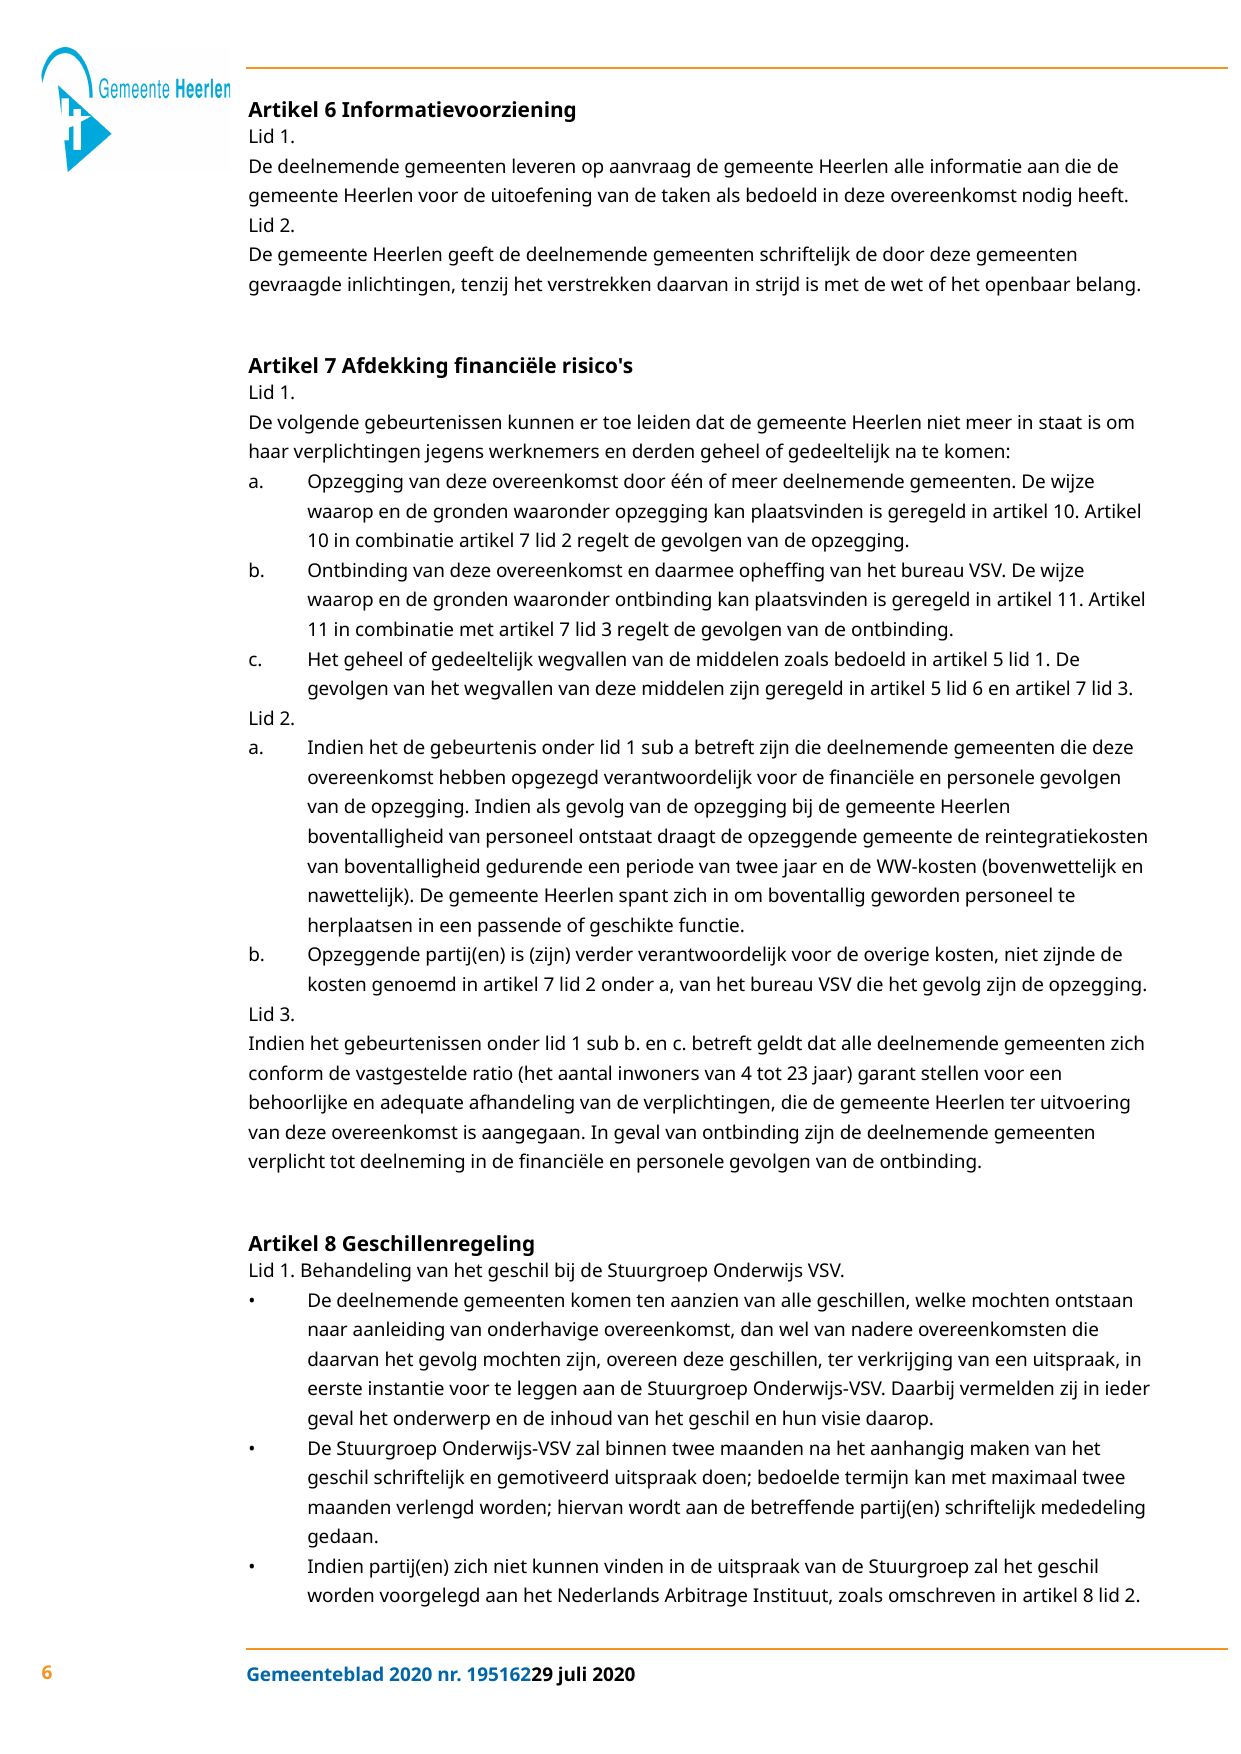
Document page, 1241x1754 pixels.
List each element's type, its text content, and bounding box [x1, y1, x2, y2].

text De deelnemende gemeenten leveren op aanvraag de gemeente Heerlen alle informatie aan die de gemeente Heerlen voor de uitoefening van de taken als bedoeld in deze overeenkomst nodig heeft. [248, 153, 1152, 208]
list Het geheel of gedeeltelijk wegvallen van de middelen zoals bedoeld in artikel 5 lid 1. De gevolgen van het wegvallen van deze middelen zijn geregeld in artikel 5 lid 6 en artikel 7 lid 3. [248, 646, 1152, 701]
list De Stuurgroep Onderwijs-VSV zal binnen twee maanden na het aanhangig maken van het geschil schriftelijk en gemotiveerd uitspraak doen; bedoelde termijn kan met maximaal twee maanden verlengd worden; hiervan wordt aan de betreffende partij(en) schriftelijk mededeling gedaan. [248, 1435, 1152, 1549]
list Opzegging van deze overeenkomst door één of meer deelnemende gemeenten. De wijze waarop en de gronden waaronder opzegging kan plaatsvinden is geregeld in artikel 10. Artikel 10 in combinatie artikel 7 lid 2 regelt de gevolgen van de opzegging. [248, 468, 1152, 553]
text De gemeente Heerlen geeft de deelnemende gemeenten schriftelijk de door deze gemeenten gevraagde inlichtingen, tenzij het verstrekken daarvan in strijd is met de wet of het openbaar belang. [248, 242, 1152, 297]
list Ontbinding van deze overeenkomst en daarmee opheffing van het bureau VSV. De wijze waarop en de gronden waaronder ontbinding kan plaatsvinden is geregeld in artikel 11. Artikel 11 in combinatie met artikel 7 lid 3 regelt de gevolgen van de ontbinding. [248, 557, 1152, 642]
text Lid 1. Behandeling van het geschil bij de Stuurgroep Onderwijs VSV. [248, 1257, 1152, 1283]
picture [41, 47, 231, 172]
text Artikel 6 Informatievoorziening [248, 95, 1152, 123]
text Lid 3. [248, 1001, 1152, 1027]
text Artikel 7 Afdekking financiële risico's [248, 351, 1152, 379]
text Lid 2. [248, 212, 1152, 238]
text Indien het gebeurtenissen onder lid 1 sub b. en c. betreft geldt dat alle deelnemende gemeenten zich conform de vastgestelde ratio (het aantal inwoners van 4 tot 23 jaar) garant stellen voor een behoorlijke en adequate afhandeling van de verplichtingen, die de gemeente Heerlen ter uitvoering van deze overeenkomst is aangegaan. In geval van ontbinding zijn de deelnemende gemeenten verplicht tot deelneming in de financiële en personele gevolgen van de ontbinding. [248, 1030, 1152, 1174]
text De volgende gebeurtenissen kunnen er toe leiden dat de gemeente Heerlen niet meer in staat is om haar verplichtingen jegens werknemers en derden geheel of gedeeltelijk na te komen: [248, 409, 1152, 464]
text Lid 2. [248, 705, 1152, 731]
picture [41, 47, 59, 70]
list De deelnemende gemeenten komen ten aanzien van alle geschillen, welke mochten ontstaan naar aanleiding van onderhavige overeenkomst, dan wel van nadere overeenkomsten die daarvan het gevolg mochten zijn, overeen deze geschillen, ter verkrijging van een uitspraak, in eerste instantie voor te leggen aan de Stuurgroep Onderwijs-VSV. Daarbij vermelden zij in ieder geval het onderwerp en de inhoud van het geschil en hun visie daarop. [248, 1287, 1152, 1431]
text Lid 1. [248, 123, 1152, 149]
list Opzeggende partij(en) is (zijn) verder verantwoordelijk voor de overige kosten, niet zijnde de kosten genoemd in artikel 7 lid 2 onder a, van het bureau VSV die het gevolg zijn de opzegging. [248, 942, 1152, 997]
list Indien het de gebeurtenis onder lid 1 sub a betreft zijn die deelnemende gemeenten die deze overeenkomst hebben opgezegd verantwoordelijk voor de financiële en personele gevolgen van de opzegging. Indien als gevolg van de opzegging bij de gemeente Heerlen boventalligheid van personeel ontstaat draagt de opzeggende gemeente de reintegratiekosten van boventalligheid gedurende een periode van twee jaar en de WW-kosten (bovenwettelijk en nawettelijk). De gemeente Heerlen spant zich in om boventallig geworden personeel te herplaatsen in een passende of geschikte functie. [248, 734, 1152, 938]
text Lid 1. [248, 379, 1152, 405]
text Artikel 8 Geschillenregeling [248, 1229, 1152, 1257]
list Indien partij(en) zich niet kunnen vinden in de uitspraak van de Stuurgroep zal het geschil worden voorgelegd aan het Nederlands Arbitrage Instituut, zoals omschreven in artikel 8 lid 2. [248, 1553, 1152, 1608]
